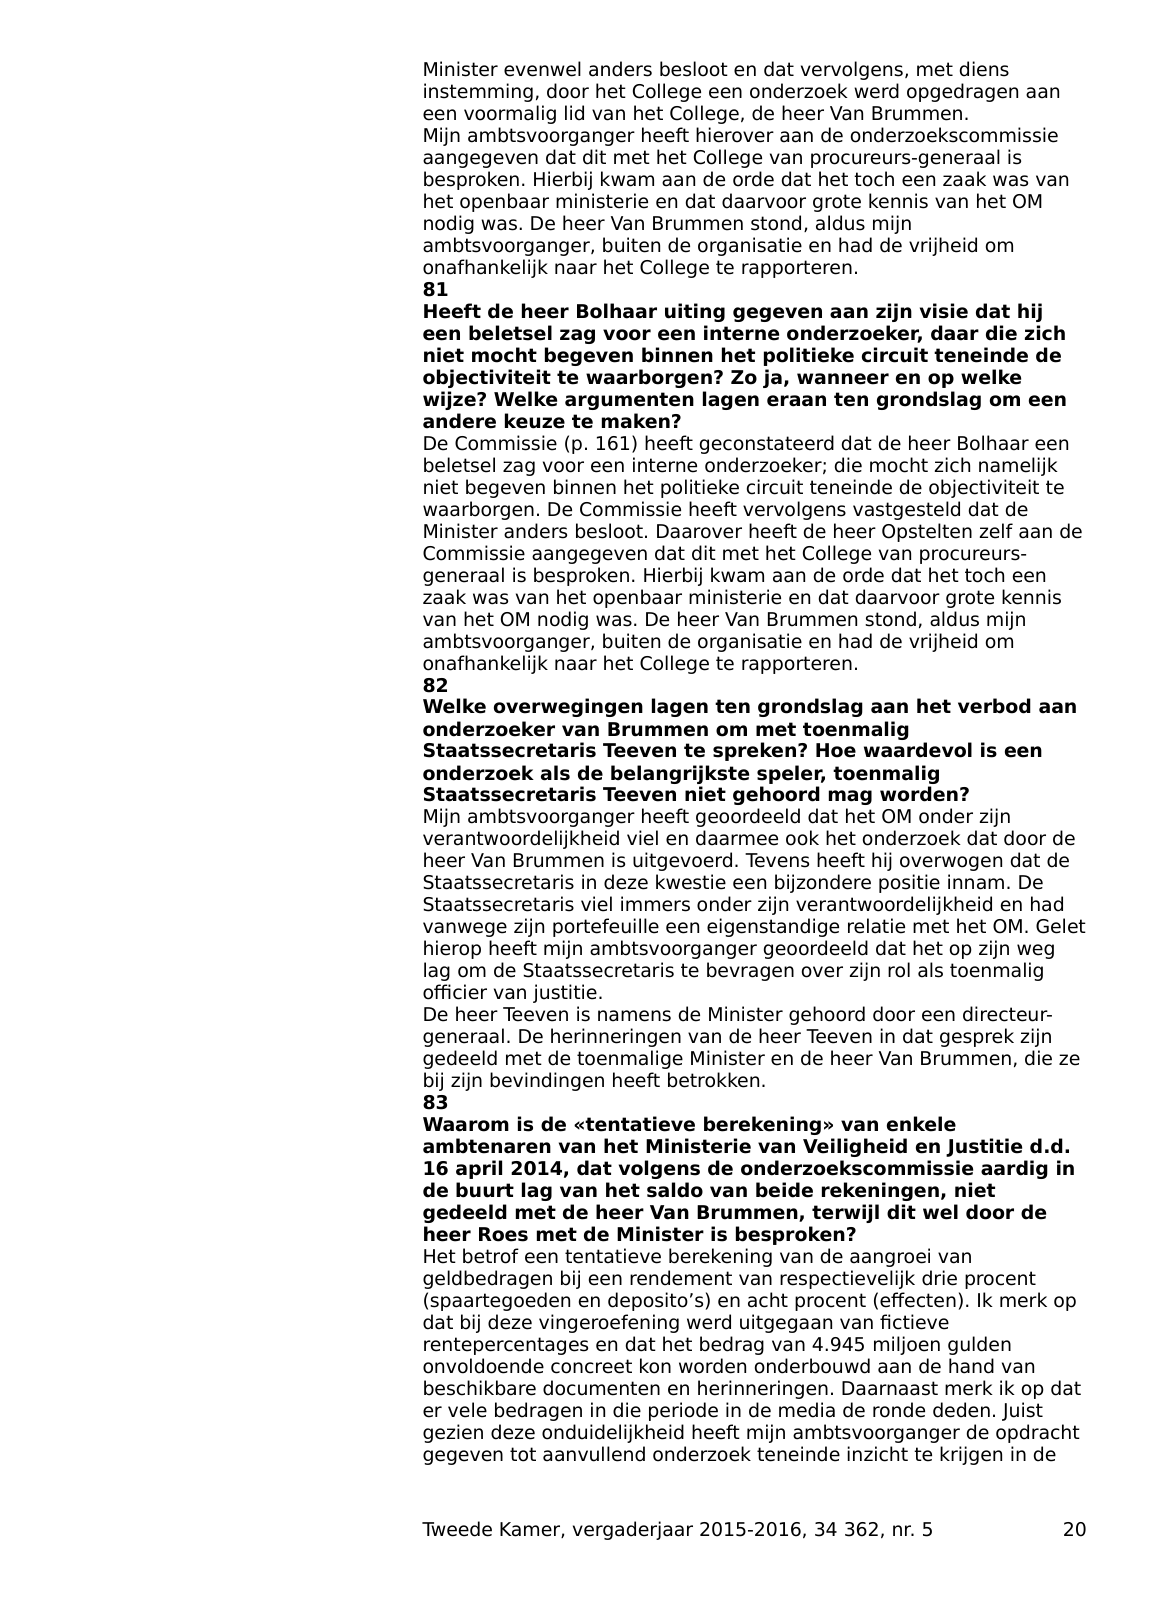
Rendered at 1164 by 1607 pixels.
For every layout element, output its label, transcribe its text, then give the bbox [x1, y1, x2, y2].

text De heer Teeven is namens de Minister gehoord door een directeur-generaal. De herinneringen van de heer Teeven in dat gesprek zijn gedeeld met de toenmalige Minister en de heer Van Brummen, die ze bij zijn bevindingen heeft betrokken. [422, 1004, 1087, 1092]
text Het betrof een tentatieve berekening van de aangroei van geldbedragen bij een rendement van respectievelijk drie procent (spaartegoeden en deposito’s) en acht procent (effecten). Ik merk op dat bij deze vingeroefening werd uitgegaan van fictieve rentepercentages en dat het bedrag van 4.945 miljoen gulden onvoldoende concreet kon worden onderbouwd aan de hand van beschikbare documenten en herinneringen. Daarnaast merk ik op dat er vele bedragen in die periode in de media de ronde deden. Juist gezien deze onduidelijkheid heeft mijn ambtsvoorganger de opdracht gegeven tot aanvullend onderzoek teneinde inzicht te krijgen in de [422, 1246, 1087, 1466]
text 82 [422, 674, 1087, 696]
text De Commissie (p. 161) heeft geconstateerd dat de heer Bolhaar een beletsel zag voor een interne onderzoeker; die mocht zich namelijk niet begeven binnen het politieke circuit teneinde de objectiviteit te waarborgen. De Commissie heeft vervolgens vastgesteld dat de Minister anders besloot. Daarover heeft de heer Opstelten zelf aan de Commissie aangegeven dat dit met het College van procureurs-generaal is besproken. Hierbij kwam aan de orde dat het toch een zaak was van het openbaar ministerie en dat daarvoor grote kennis van het OM nodig was. De heer Van Brummen stond, aldus mijn ambtsvoorganger, buiten de organisatie en had de vrijheid om onafhankelijk naar het College te rapporteren. [422, 433, 1087, 674]
text Waarom is de «tentatieve berekening» van enkele ambtenaren van het Ministerie van Veiligheid en Justitie d.d. 16 april 2014, dat volgens de onderzoekscommissie aardig in de buurt lag van het saldo van beide rekeningen, niet gedeeld met de heer Van Brummen, terwijl dit wel door de heer Roes met de Minister is besproken? [422, 1114, 1087, 1246]
text Heeft de heer Bolhaar uiting gegeven aan zijn visie dat hij een beletsel zag voor een interne onderzoeker, daar die zich niet mocht begeven binnen het politieke circuit teneinde de objectiviteit te waarborgen? Zo ja, wanneer en op welke wijze? Welke argumenten lagen eraan ten grondslag om een andere keuze te maken? [422, 301, 1087, 433]
text Minister evenwel anders besloot en dat vervolgens, met diens instemming, door het College een onderzoek werd opgedragen aan een voormalig lid van het College, de heer Van Brummen. [422, 59, 1087, 125]
text Mijn ambtsvoorganger heeft hierover aan de onderzoekscommissie aangegeven dat dit met het College van procureurs-generaal is besproken. Hierbij kwam aan de orde dat het toch een zaak was van het openbaar ministerie en dat daarvoor grote kennis van het OM nodig was. De heer Van Brummen stond, aldus mijn ambtsvoorganger, buiten de organisatie en had de vrijheid om onafhankelijk naar het College te rapporteren. [422, 125, 1087, 279]
text 83 [422, 1092, 1087, 1114]
text Welke overwegingen lagen ten grondslag aan het verbod aan onderzoeker van Brummen om met toenmalig Staatssecretaris Teeven te spreken? Hoe waardevol is een onderzoek als de belangrijkste speler, toenmalig Staatssecretaris Teeven niet gehoord mag worden? [422, 696, 1087, 806]
text Mijn ambtsvoorganger heeft geoordeeld dat het OM onder zijn verantwoordelijkheid viel en daarmee ook het onderzoek dat door de heer Van Brummen is uitgevoerd. Tevens heeft hij overwogen dat de Staatssecretaris in deze kwestie een bijzondere positie innam. De Staatssecretaris viel immers onder zijn verantwoordelijkheid en had vanwege zijn portefeuille een eigenstandige relatie met het OM. Gelet hierop heeft mijn ambtsvoorganger geoordeeld dat het op zijn weg lag om de Staatssecretaris te bevragen over zijn rol als toenmalig officier van justitie. [422, 806, 1087, 1004]
text 81 [422, 279, 1087, 301]
